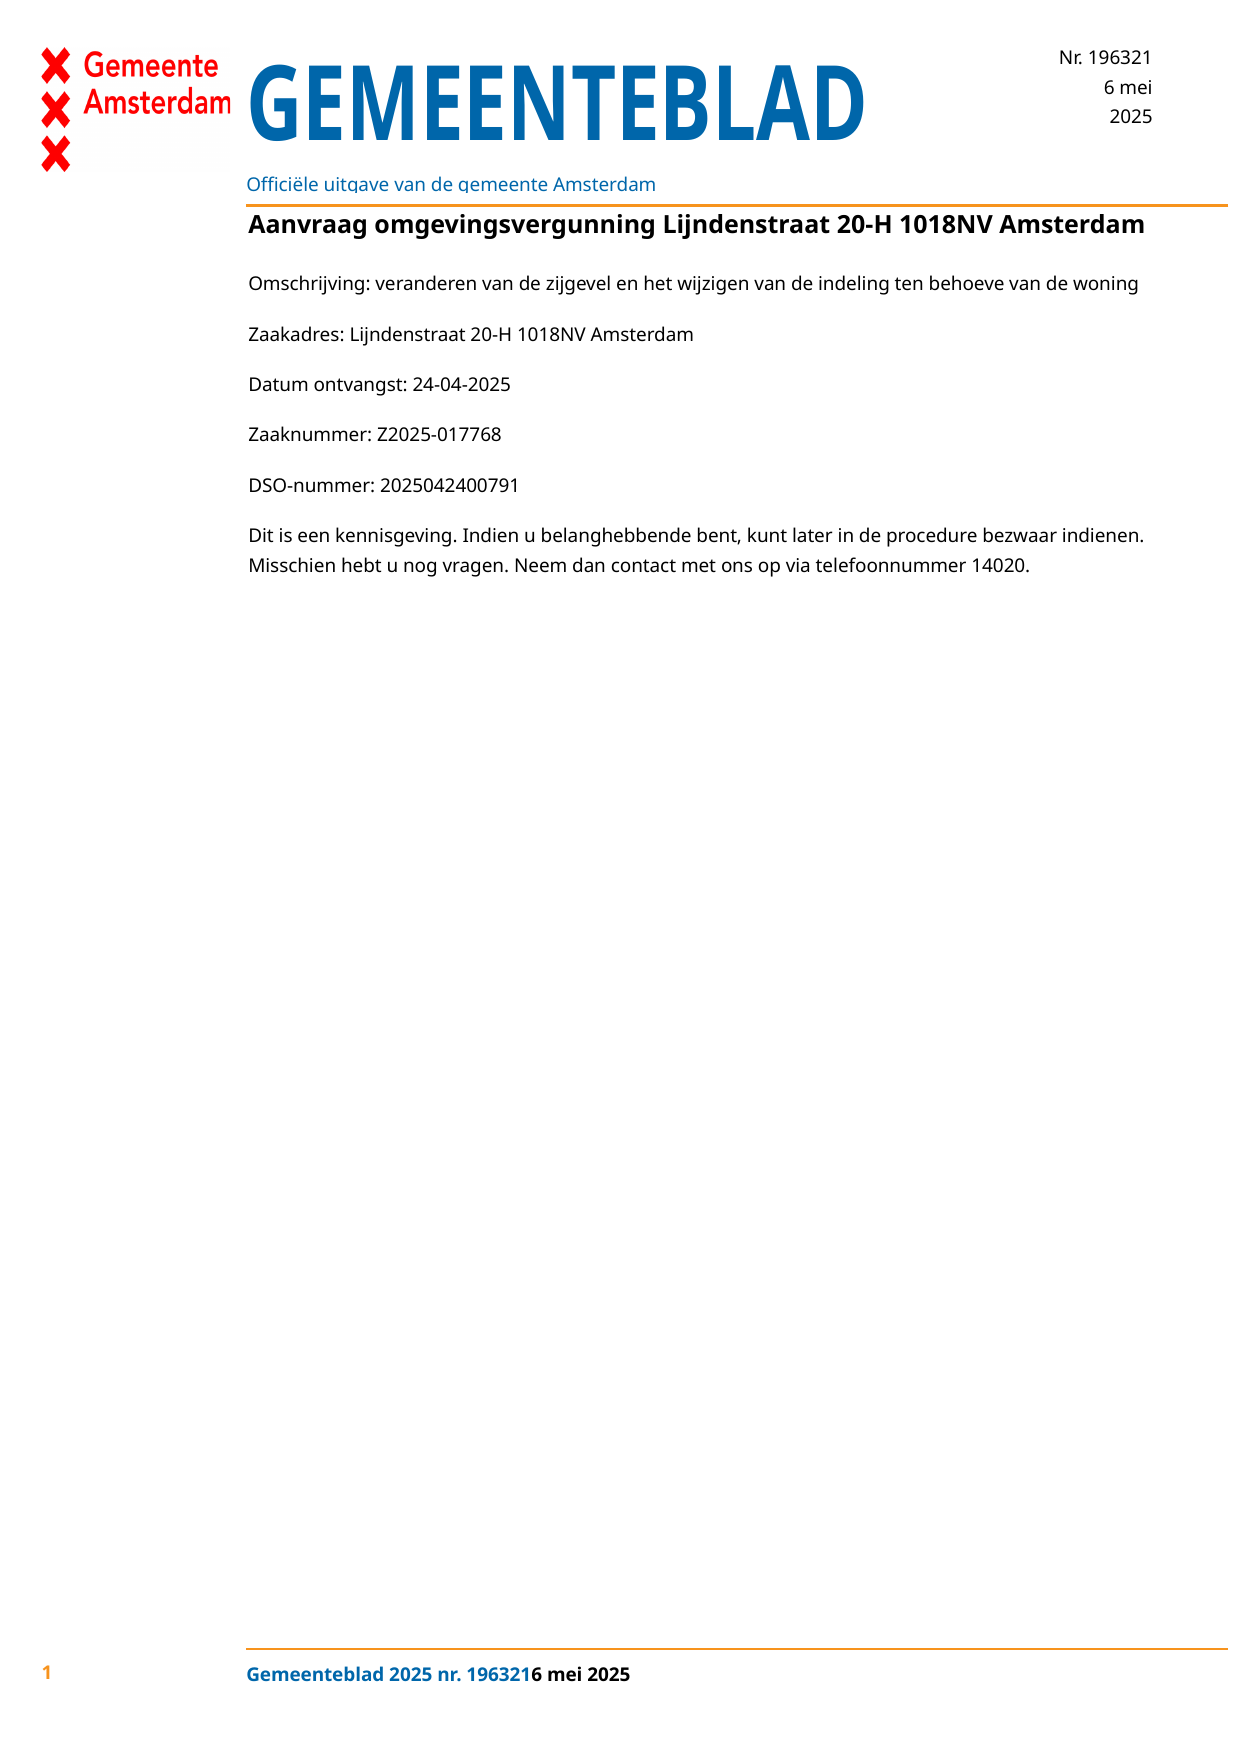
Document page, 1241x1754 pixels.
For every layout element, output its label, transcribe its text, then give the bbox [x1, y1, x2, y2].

text Aanvraag omgevingsvergunning Lijndenstraat 20-H 1018NV Amsterdam [248, 207, 1152, 241]
text Zaakadres: Lijndenstraat 20-H 1018NV Amsterdam [248, 321, 1152, 346]
text Zaaknummer: Z2025-017768 [248, 422, 1152, 447]
text DSO-nummer: 2025042400791 [248, 472, 1152, 498]
text Dit is een kennisgeving. Indien u belanghebbende bent, kunt later in de procedure bezwaar indienen. Misschien hebt u nog vragen. Neem dan contact met ons op via telefoonnummer 14020. [248, 522, 1152, 578]
text Datum ontvangst: 24-04-2025 [248, 371, 1152, 397]
picture [41, 47, 231, 172]
text Omschrijving: veranderen van de zijgevel en het wijzigen van de indeling ten behoeve van de woning [248, 270, 1152, 296]
